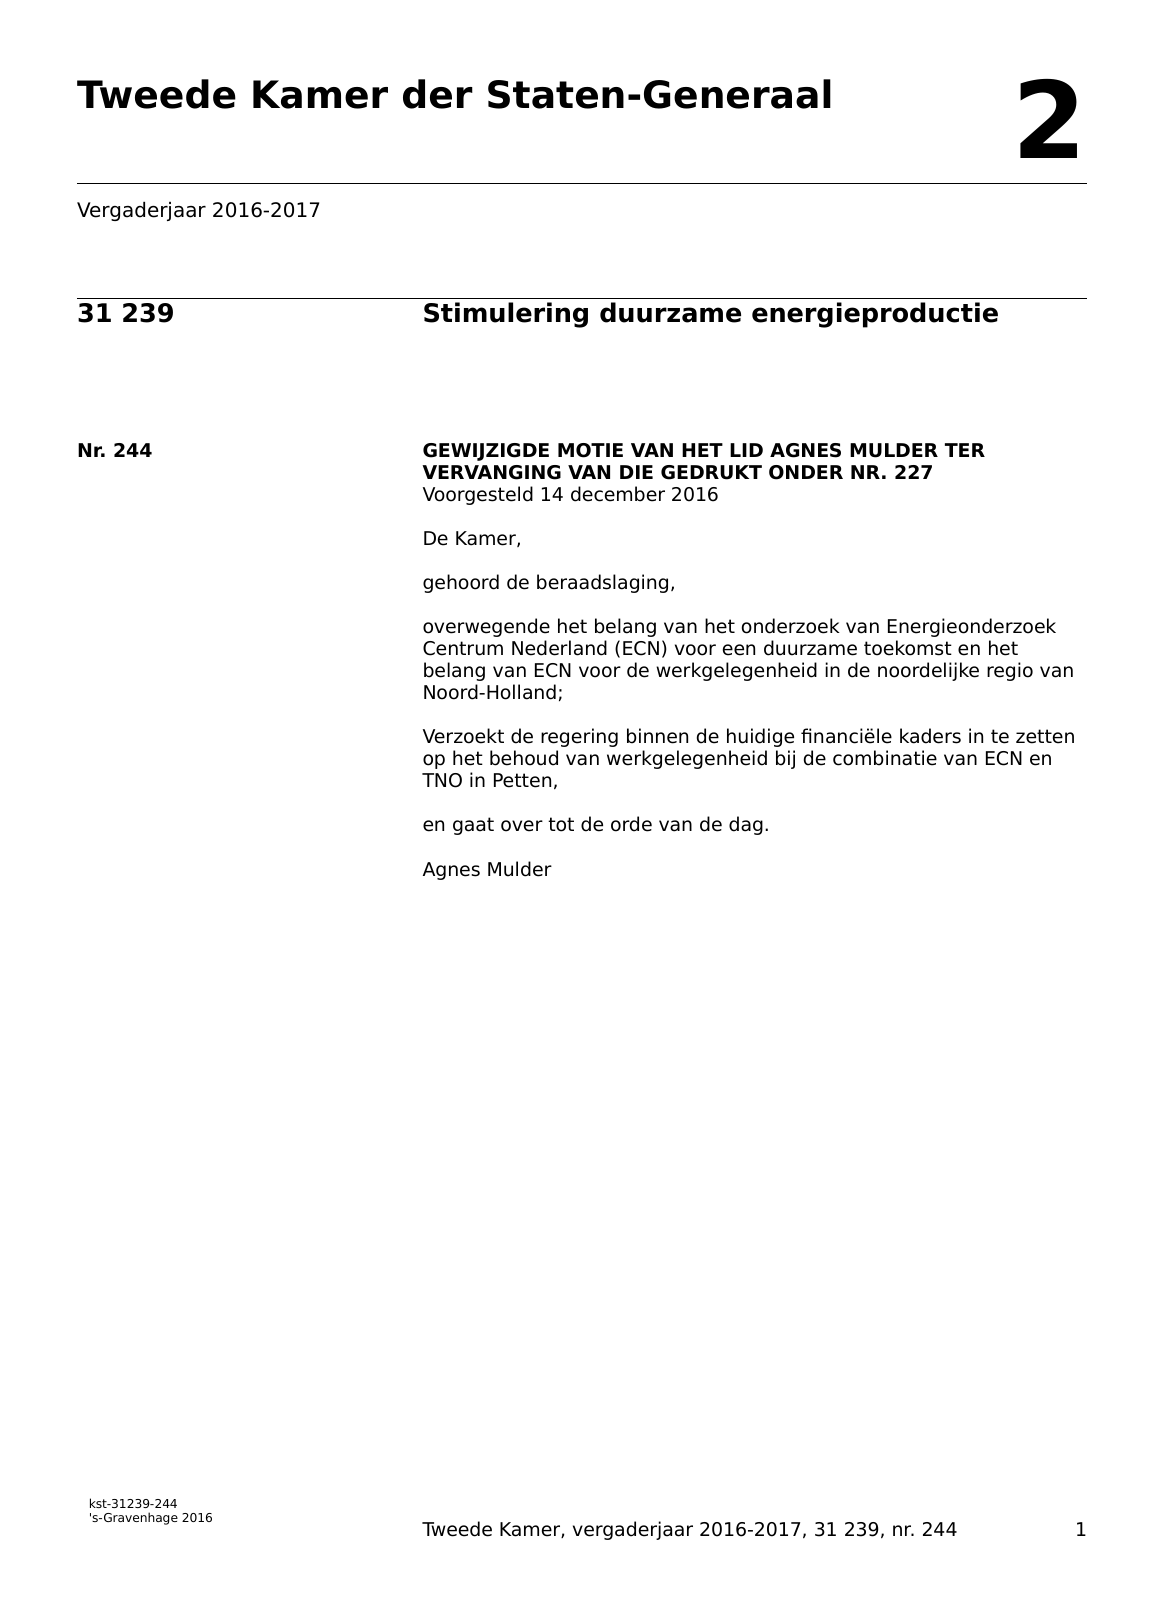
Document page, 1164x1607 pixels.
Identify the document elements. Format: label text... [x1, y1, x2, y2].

subtitle 31 239 Stimulering duurzame energieproductie [77, 299, 1087, 329]
text overwegende het belang van het onderzoek van Energieonderzoek Centrum Nederland (ECN) voor een duurzame toekomst en het belang van ECN voor de werkgelegenheid in de noordelijke regio van Noord-Holland; [422, 616, 1087, 704]
subtitle Nr. 244 GEWIJZIGDE MOTIE VAN HET LID AGNES MULDER TER VERVANGING VAN DIE GEDRUKT ONDER NR. 227 [77, 440, 1087, 484]
text 's-Gravenhage 2016 [88, 1511, 323, 1525]
text en gaat over tot de orde van de dag. [422, 814, 1087, 836]
table_cell Vergaderjaar 2016-2017 [77, 184, 1087, 298]
text De Kamer, [422, 528, 1087, 550]
text Agnes Mulder [422, 858, 1087, 881]
table_header 2 [886, 59, 1087, 183]
text Verzoekt de regering binnen de huidige financiële kaders in te zetten op het behoud van werkgelegenheid bij de combinatie van ECN en TNO in Petten, [422, 726, 1087, 792]
table_header Tweede Kamer der Staten-Generaal [77, 59, 886, 183]
text gehoord de beraadslaging, [422, 572, 1087, 594]
text Voorgesteld 14 december 2016 [422, 484, 1087, 506]
text kst-31239-244 [88, 1497, 323, 1511]
